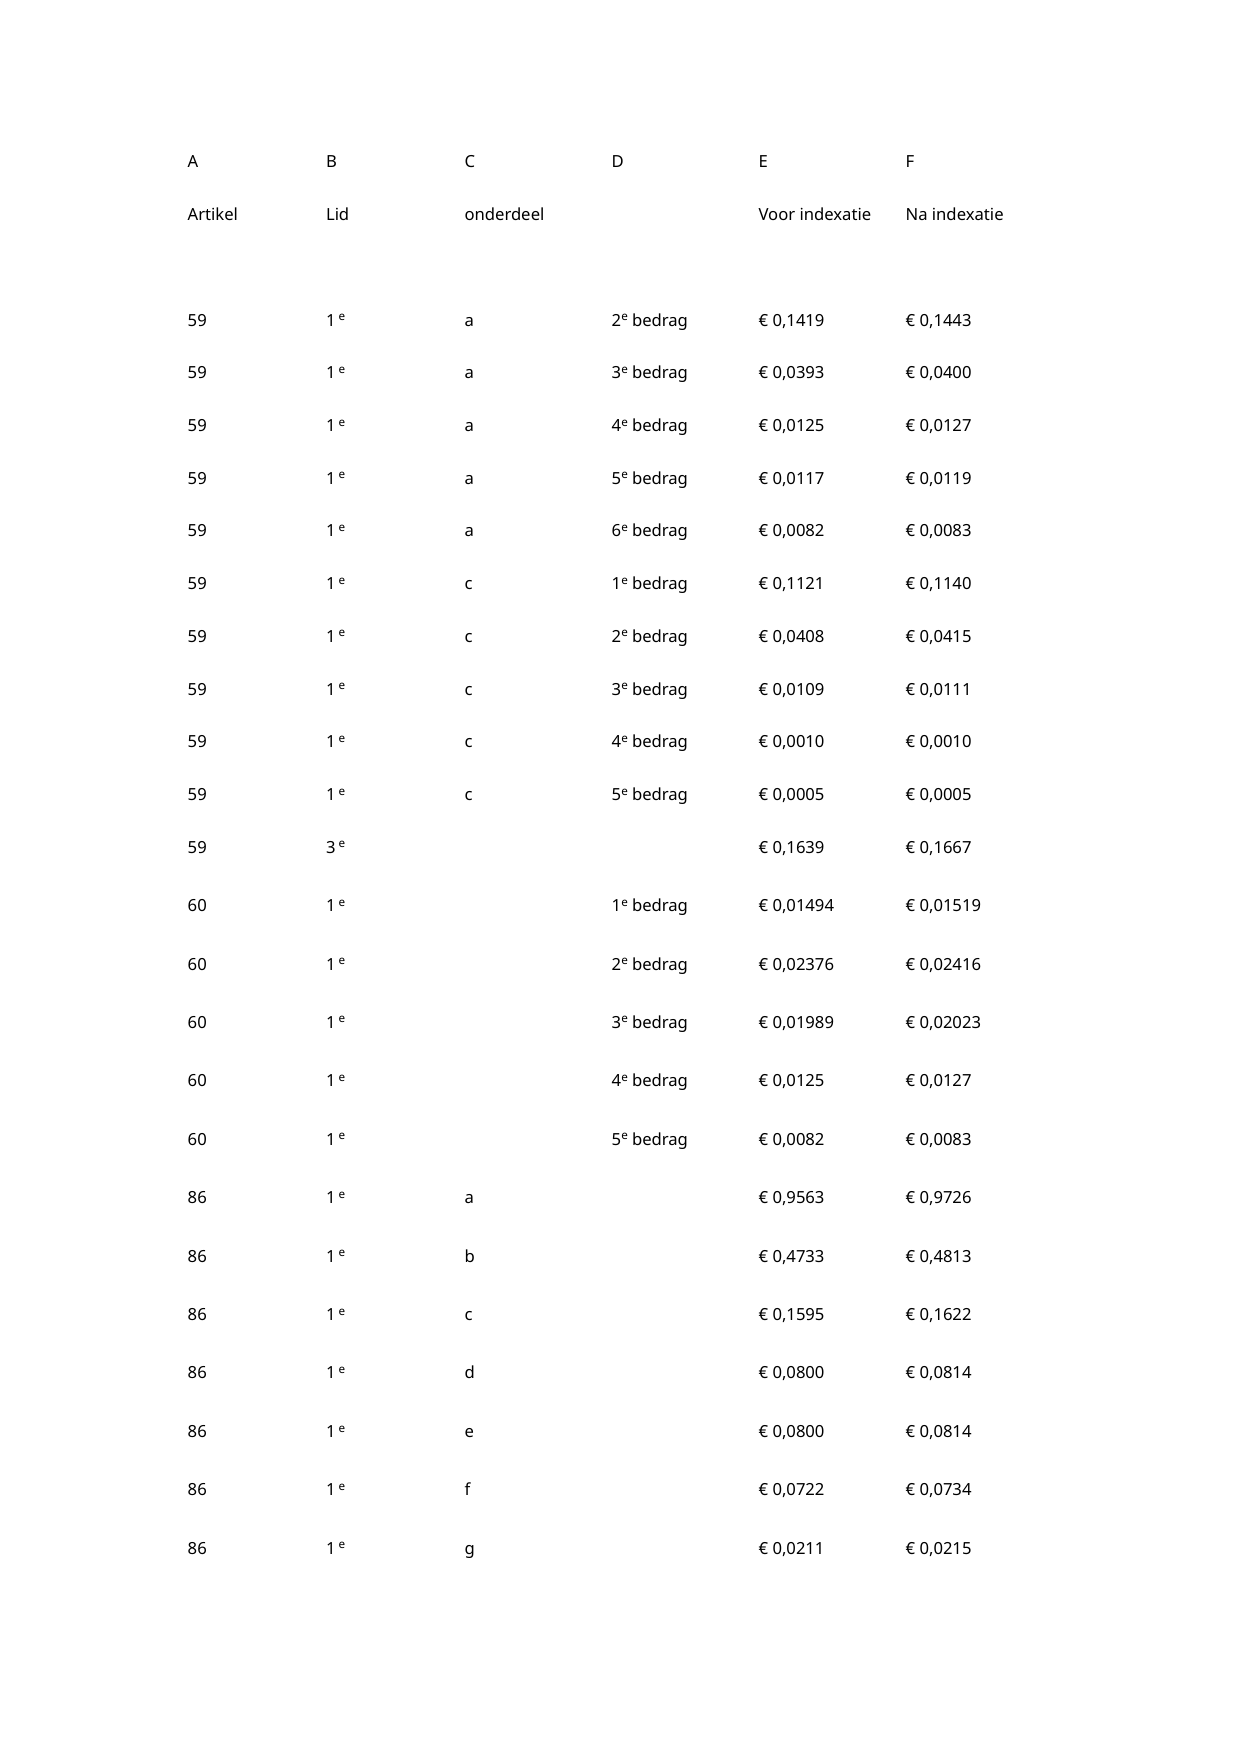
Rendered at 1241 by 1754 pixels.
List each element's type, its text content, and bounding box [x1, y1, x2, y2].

table_cell 2e bedrag [611, 308, 758, 361]
table_cell f [464, 1478, 611, 1536]
table_cell e [464, 1420, 611, 1478]
table_cell [464, 255, 611, 308]
table_cell [326, 255, 464, 308]
table_cell € 0,0734 [905, 1478, 1053, 1536]
table_cell € 0,0010 [905, 730, 1053, 782]
table_cell a [464, 361, 611, 413]
table_cell 4e bedrag [611, 730, 758, 782]
table_cell € 0,4813 [905, 1244, 1053, 1303]
table_cell € 0,0127 [905, 1069, 1053, 1127]
table_cell 1 e [326, 572, 464, 624]
table_cell [464, 952, 611, 1011]
table_cell € 0,0083 [905, 1128, 1053, 1186]
table_cell [464, 1128, 611, 1186]
table_cell [611, 1420, 758, 1478]
table_cell 2e bedrag [611, 952, 758, 1011]
table_header A Artikel [188, 150, 326, 255]
table_cell 59 [188, 783, 326, 835]
table_cell [905, 255, 1053, 308]
table_cell 1 e [326, 894, 464, 952]
table_cell € 0,0415 [905, 624, 1053, 677]
table_cell € 0,1639 [758, 835, 905, 894]
table_cell 86 [188, 1478, 326, 1536]
table_cell 59 [188, 730, 326, 782]
table_header D [611, 150, 758, 255]
table_cell € 0,0800 [758, 1420, 905, 1478]
table_cell [611, 1303, 758, 1361]
table_cell € 0,1121 [758, 572, 905, 624]
table_cell 60 [188, 1128, 326, 1186]
table_cell 1 e [326, 519, 464, 572]
table_cell 6e bedrag [611, 519, 758, 572]
table_cell € 0,9726 [905, 1186, 1053, 1244]
table_cell 4e bedrag [611, 1069, 758, 1127]
table_cell [464, 1069, 611, 1127]
table_cell € 0,1140 [905, 572, 1053, 624]
table_cell 1 e [326, 1478, 464, 1536]
table_cell b [464, 1244, 611, 1303]
table_cell a [464, 466, 611, 519]
table_cell a [464, 519, 611, 572]
table_header B Lid [326, 150, 464, 255]
table_cell 1 e [326, 1420, 464, 1478]
table_cell € 0,4733 [758, 1244, 905, 1303]
table_cell € 0,02376 [758, 952, 905, 1011]
table_cell 3e bedrag [611, 1011, 758, 1069]
table_cell 60 [188, 952, 326, 1011]
table_cell € 0,0010 [758, 730, 905, 782]
table_cell 1 e [326, 308, 464, 361]
table_cell 1 e [326, 624, 464, 677]
table_cell a [464, 308, 611, 361]
table_cell € 0,01989 [758, 1011, 905, 1069]
table_cell € 0,0408 [758, 624, 905, 677]
table_cell c [464, 624, 611, 677]
table_cell [611, 1186, 758, 1244]
table_cell 1 e [326, 1536, 464, 1595]
table_cell € 0,01494 [758, 894, 905, 952]
table_cell 5e bedrag [611, 1128, 758, 1186]
table_cell € 0,0400 [905, 361, 1053, 413]
table_cell € 0,0117 [758, 466, 905, 519]
table_cell € 0,0083 [905, 519, 1053, 572]
table_cell € 0,01519 [905, 894, 1053, 952]
table_cell € 0,0125 [758, 414, 905, 466]
table_cell € 0,0722 [758, 1478, 905, 1536]
table_cell [611, 1536, 758, 1595]
table_cell 3e bedrag [611, 677, 758, 730]
table_cell 5e bedrag [611, 466, 758, 519]
table_cell € 0,0211 [758, 1536, 905, 1595]
table_cell € 0,0005 [758, 783, 905, 835]
table_cell € 0,02416 [905, 952, 1053, 1011]
table_cell € 0,1595 [758, 1303, 905, 1361]
table_cell 59 [188, 624, 326, 677]
table_cell [611, 255, 758, 308]
table_cell a [464, 414, 611, 466]
table_cell € 0,0125 [758, 1069, 905, 1127]
table_cell 1 e [326, 414, 464, 466]
table_cell 1e bedrag [611, 894, 758, 952]
table_cell c [464, 783, 611, 835]
table_cell 5e bedrag [611, 783, 758, 835]
table_cell [611, 1478, 758, 1536]
table_cell 1 e [326, 1244, 464, 1303]
table_cell 3e bedrag [611, 361, 758, 413]
table_cell 86 [188, 1244, 326, 1303]
table_cell 86 [188, 1536, 326, 1595]
table_cell 59 [188, 466, 326, 519]
table_cell € 0,0082 [758, 519, 905, 572]
table_cell € 0,1419 [758, 308, 905, 361]
table_cell 1 e [326, 952, 464, 1011]
table_cell € 0,0005 [905, 783, 1053, 835]
table_cell € 0,0127 [905, 414, 1053, 466]
table_cell [464, 835, 611, 894]
table_cell 1 e [326, 466, 464, 519]
table_cell [611, 835, 758, 894]
table_cell € 0,0215 [905, 1536, 1053, 1595]
table_cell 1 e [326, 1303, 464, 1361]
table_cell € 0,0119 [905, 466, 1053, 519]
table_cell 1 e [326, 730, 464, 782]
table_cell [758, 255, 905, 308]
table_cell [611, 1244, 758, 1303]
table_cell d [464, 1361, 611, 1419]
table_cell 86 [188, 1186, 326, 1244]
table_cell 4e bedrag [611, 414, 758, 466]
table_cell c [464, 1303, 611, 1361]
table_cell € 0,02023 [905, 1011, 1053, 1069]
table_cell 59 [188, 572, 326, 624]
table_cell € 0,0393 [758, 361, 905, 413]
table_cell € 0,0111 [905, 677, 1053, 730]
table_cell 1e bedrag [611, 572, 758, 624]
table_cell € 0,0082 [758, 1128, 905, 1186]
table_cell 1 e [326, 1128, 464, 1186]
table_cell € 0,0109 [758, 677, 905, 730]
table_cell 1 e [326, 1186, 464, 1244]
table_cell 59 [188, 361, 326, 413]
table_cell c [464, 677, 611, 730]
table_cell 1 e [326, 1069, 464, 1127]
table_cell g [464, 1536, 611, 1595]
table_cell 60 [188, 1069, 326, 1127]
table_cell 86 [188, 1303, 326, 1361]
table_cell 60 [188, 1011, 326, 1069]
table_cell 3 e [326, 835, 464, 894]
table_cell 59 [188, 414, 326, 466]
table_cell [188, 255, 326, 308]
table_cell 2e bedrag [611, 624, 758, 677]
table_cell € 0,0814 [905, 1420, 1053, 1478]
table_cell 86 [188, 1361, 326, 1419]
table_cell € 0,9563 [758, 1186, 905, 1244]
table_cell 59 [188, 519, 326, 572]
table_cell c [464, 572, 611, 624]
table_cell 1 e [326, 677, 464, 730]
table_cell a [464, 1186, 611, 1244]
table_cell [464, 1011, 611, 1069]
table_header E Voor indexatie [758, 150, 905, 255]
table_header F Na indexatie [905, 150, 1053, 255]
table_cell 1 e [326, 1011, 464, 1069]
table_cell c [464, 730, 611, 782]
table_header C onderdeel [464, 150, 611, 255]
table_cell € 0,0814 [905, 1361, 1053, 1419]
table_cell [464, 894, 611, 952]
table_cell 59 [188, 677, 326, 730]
table_cell 59 [188, 835, 326, 894]
table_cell 60 [188, 894, 326, 952]
table_cell 1 e [326, 1361, 464, 1419]
table_cell € 0,1443 [905, 308, 1053, 361]
table_cell [611, 1361, 758, 1419]
table_cell € 0,1622 [905, 1303, 1053, 1361]
table_cell 1 e [326, 361, 464, 413]
table_cell € 0,0800 [758, 1361, 905, 1419]
table_cell 86 [188, 1420, 326, 1478]
table_cell 59 [188, 308, 326, 361]
table_cell € 0,1667 [905, 835, 1053, 894]
table_cell 1 e [326, 783, 464, 835]
